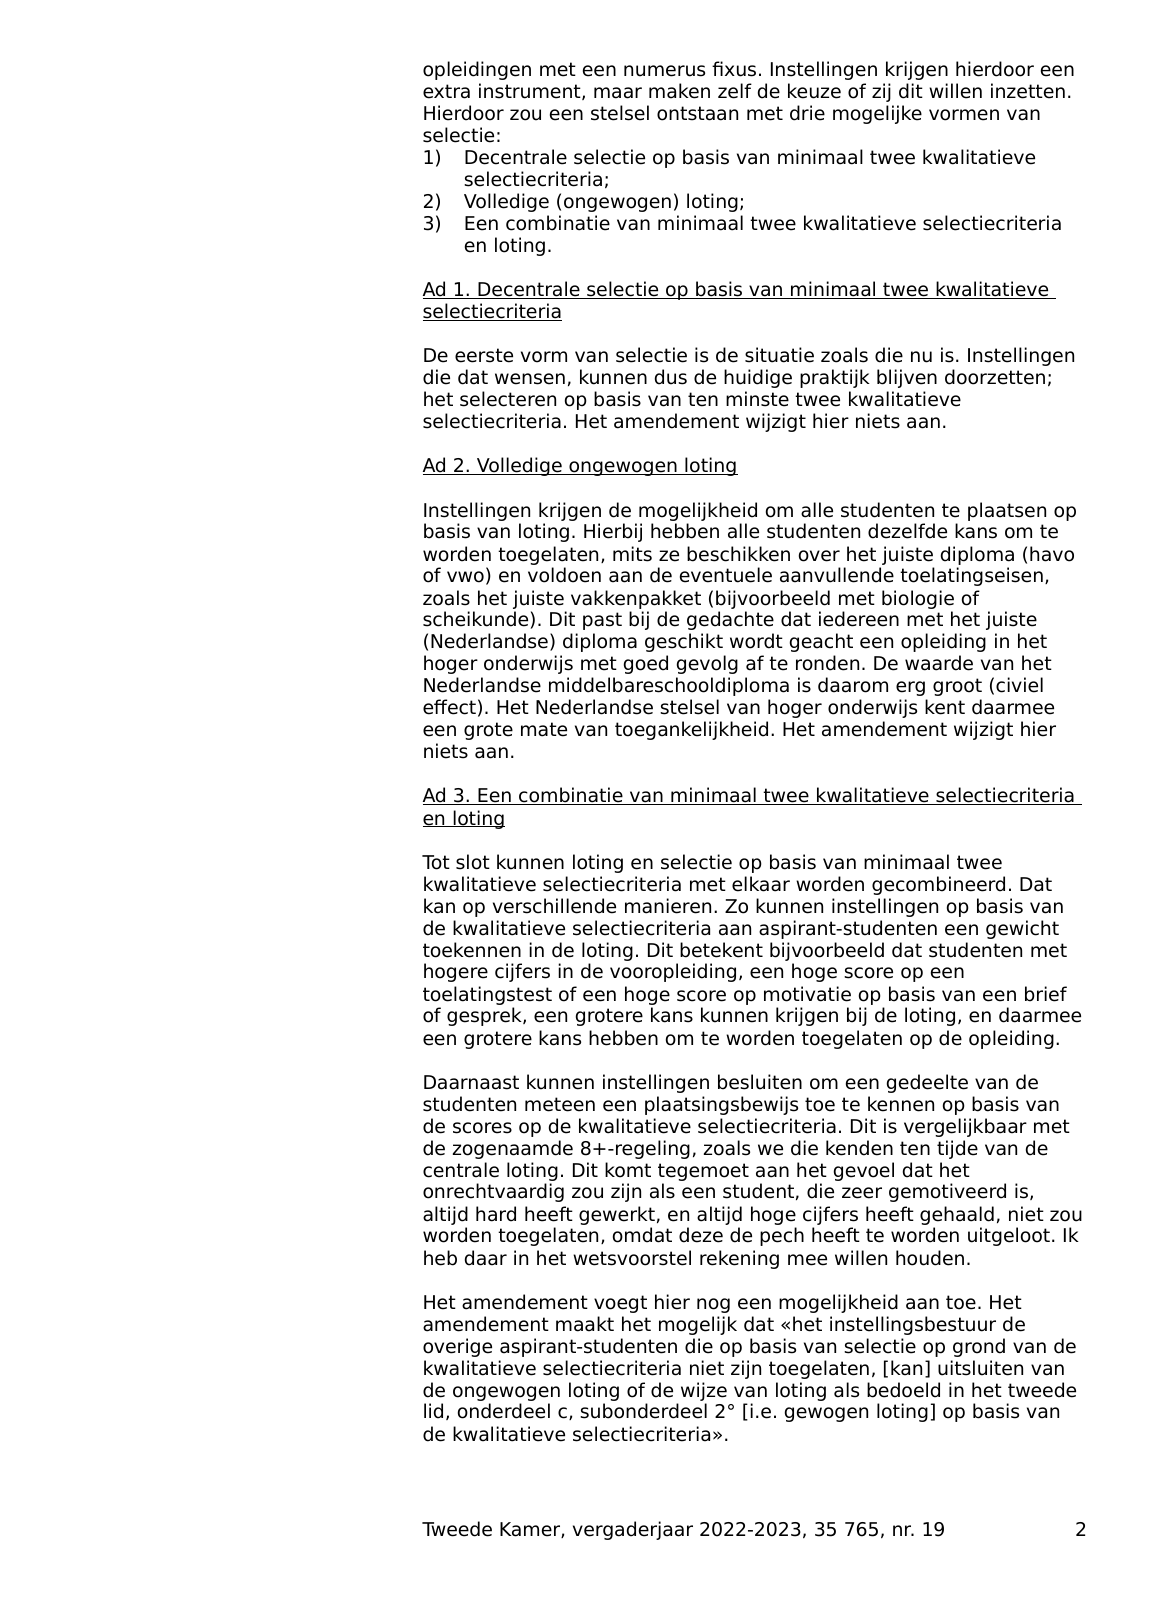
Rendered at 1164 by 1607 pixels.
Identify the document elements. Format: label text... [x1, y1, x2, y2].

text opleidingen met een numerus fixus. Instellingen krijgen hierdoor een extra instrument, maar maken zelf de keuze of zij dit willen inzetten. Hierdoor zou een stelsel ontstaan met drie mogelijke vormen van selectie: [422, 59, 1087, 147]
text Tot slot kunnen loting en selectie op basis van minimaal twee kwalitatieve selectiecriteria met elkaar worden gecombineerd. Dat kan op verschillende manieren. Zo kunnen instellingen op basis van de kwalitatieve selectiecriteria aan aspirant-studenten een gewicht toekennen in de loting. Dit betekent bijvoorbeeld dat studenten met hogere cijfers in de vooropleiding, een hoge score op een toelatingstest of een hoge score op motivatie op basis van een brief of gesprek, een grotere kans kunnen krijgen bij de loting, en daarmee een grotere kans hebben om te worden toegelaten op de opleiding. [422, 852, 1087, 1049]
text 2) Volledige (ongewogen) loting; [422, 191, 1087, 213]
subtitle Ad 2. Volledige ongewogen loting [422, 455, 1087, 477]
text Daarnaast kunnen instellingen besluiten om een gedeelte van de studenten meteen een plaatsingsbewijs toe te kennen op basis van de scores op de kwalitatieve selectiecriteria. Dit is vergelijkbaar met de zogenaamde 8+-regeling, zoals we die kenden ten tijde van de centrale loting. Dit komt tegemoet aan het gevoel dat het onrechtvaardig zou zijn als een student, die zeer gemotiveerd is, altijd hard heeft gewerkt, en altijd hoge cijfers heeft gehaald, niet zou worden toegelaten, omdat deze de pech heeft te worden uitgeloot. Ik heb daar in het wetsvoorstel rekening mee willen houden. [422, 1072, 1087, 1269]
text Instellingen krijgen de mogelijkheid om alle studenten te plaatsen op basis van loting. Hierbij hebben alle studenten dezelfde kans om te worden toegelaten, mits ze beschikken over het juiste diploma (havo of vwo) en voldoen aan de eventuele aanvullende toelatingseisen, zoals het juiste vakkenpakket (bijvoorbeeld met biologie of scheikunde). Dit past bij de gedachte dat iedereen met het juiste (Nederlandse) diploma geschikt wordt geacht een opleiding in het hoger onderwijs met goed gevolg af te ronden. De waarde van het Nederlandse middelbareschooldiploma is daarom erg groot (civiel effect). Het Nederlandse stelsel van hoger onderwijs kent daarmee een grote mate van toegankelijkheid. Het amendement wijzigt hier niets aan. [422, 499, 1087, 763]
subtitle Ad 3. Een combinatie van minimaal twee kwalitatieve selectiecriteria en loting [422, 785, 1087, 829]
text Het amendement voegt hier nog een mogelijkheid aan toe. Het amendement maakt het mogelijk dat «het instellingsbestuur de overige aspirant-studenten die op basis van selectie op grond van de kwalitatieve selectiecriteria niet zijn toegelaten, [kan] uitsluiten van de ongewogen loting of de wijze van loting als bedoeld in het tweede lid, onderdeel c, subonderdeel 2° [i.e. gewogen loting] op basis van de kwalitatieve selectiecriteria». [422, 1292, 1087, 1445]
text De eerste vorm van selectie is de situatie zoals die nu is. Instellingen die dat wensen, kunnen dus de huidige praktijk blijven doorzetten; het selecteren op basis van ten minste twee kwalitatieve selectiecriteria. Het amendement wijzigt hier niets aan. [422, 345, 1087, 433]
text 1) Decentrale selectie op basis van minimaal twee kwalitatieve selectiecriteria; [422, 147, 1087, 191]
text 3) Een combinatie van minimaal twee kwalitatieve selectiecriteria en loting. [422, 213, 1087, 257]
subtitle Ad 1. Decentrale selectie op basis van minimaal twee kwalitatieve selectiecriteria [422, 279, 1087, 323]
